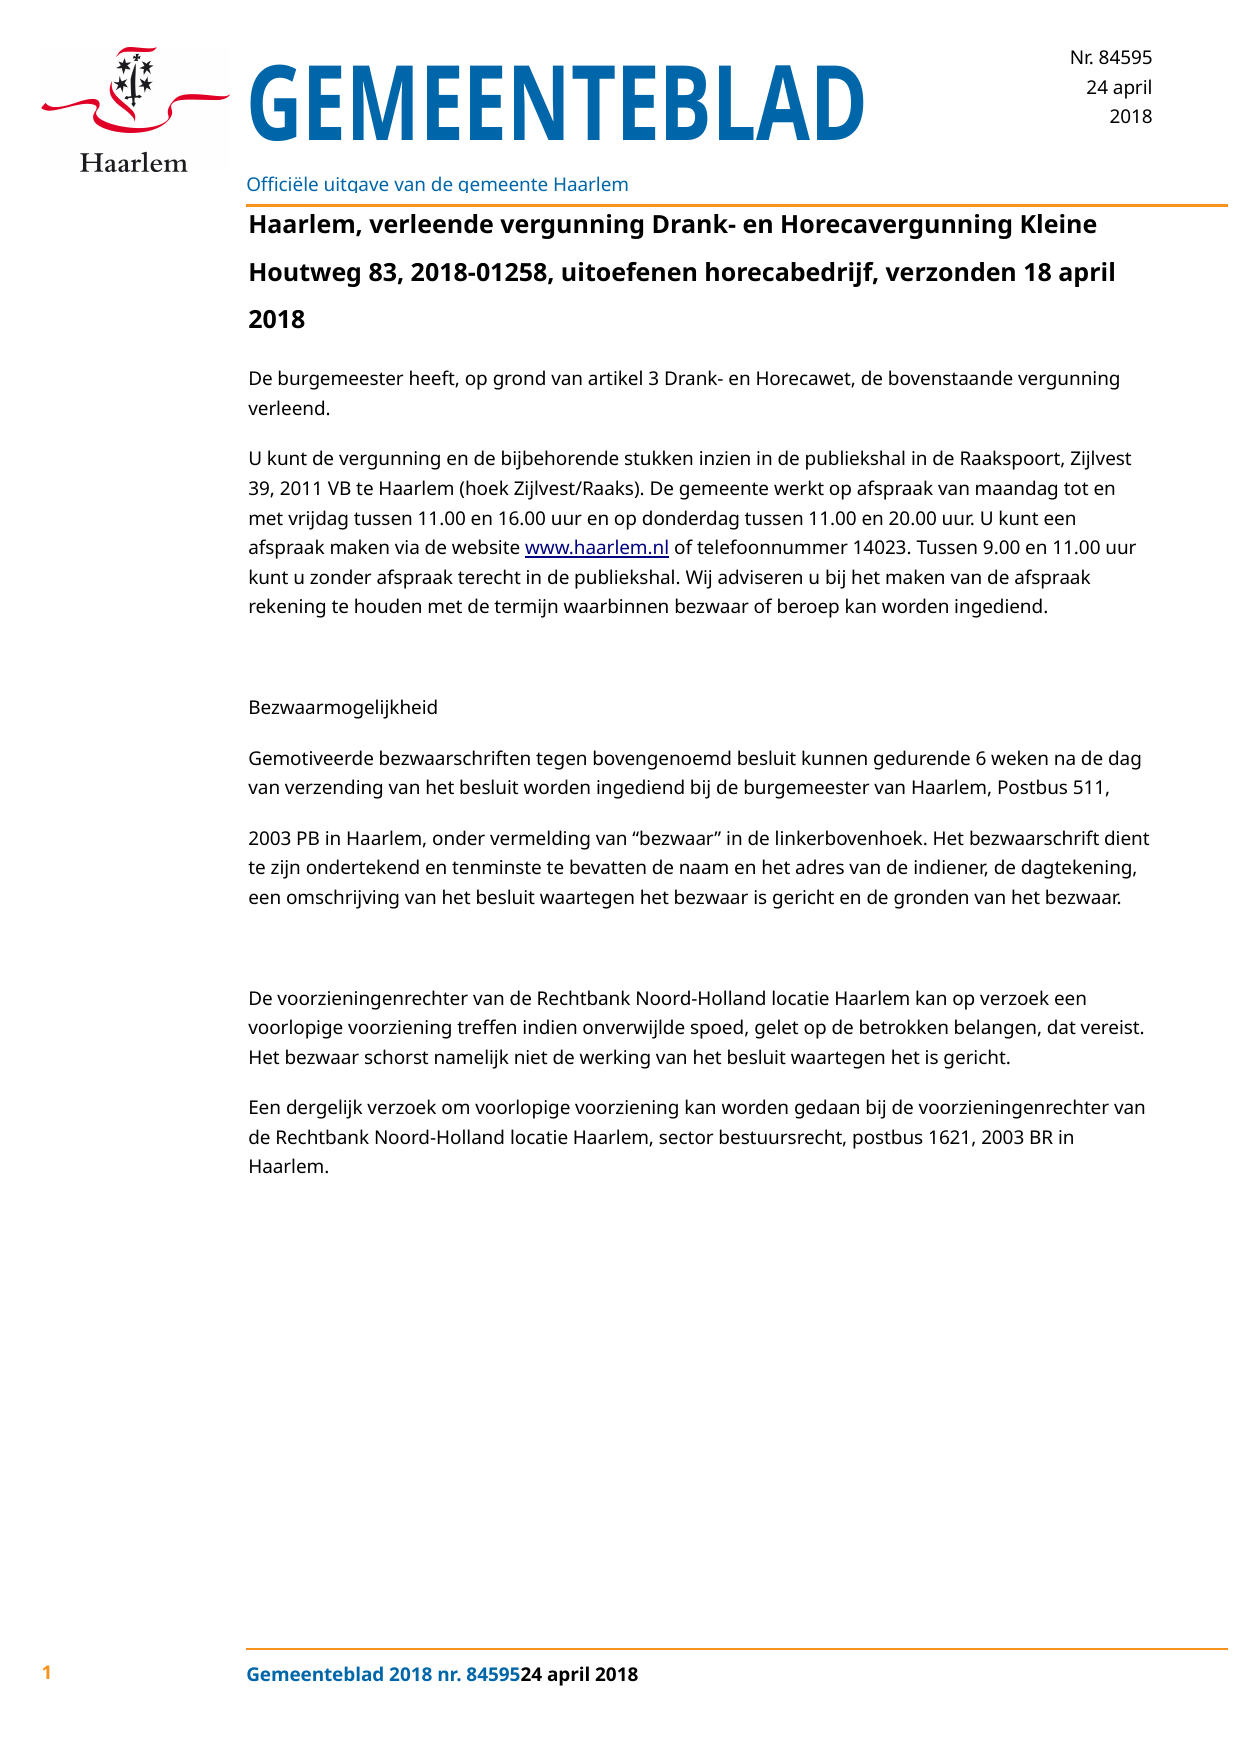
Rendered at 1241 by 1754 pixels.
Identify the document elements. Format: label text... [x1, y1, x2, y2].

text Bezwaarmogelijkheid [248, 694, 1152, 720]
text Een dergelijk verzoek om voorlopige voorziening kan worden gedaan bij de voorzieningenrechter van de Rechtbank Noord-Holland locatie Haarlem, sector bestuursrecht, postbus 1621, 2003 BR in Haarlem. [248, 1094, 1152, 1179]
text Gemotiveerde bezwaarschriften tegen bovengenoemd besluit kunnen gedurende 6 weken na de dag van verzending van het besluit worden ingediend bij de burgemeester van Haarlem, Postbus 511, [248, 745, 1152, 800]
text Haarlem, verleende vergunning Drank- en Horecavergunning Kleine Houtweg 83, 2018-01258, uitoefenen horecabedrijf, verzonden 18 april 2018 [248, 207, 1152, 336]
text De burgemeester heeft, op grond van artikel 3 Drank- en Horecawet, de bovenstaande vergunning verleend. [248, 366, 1152, 421]
picture [41, 47, 231, 172]
text U kunt de vergunning en de bijbehorende stukken inzien in de publiekshal in de Raakspoort, Zijlvest 39, 2011 VB te Haarlem (hoek Zijlvest/Raaks). De gemeente werkt op afspraak van maandag tot en met vrijdag tussen 11.00 en 16.00 uur en op donderdag tussen 11.00 en 20.00 uur. U kunt een afspraak maken via de website www.haarlem.nl of telefoonnummer 14023. Tussen 9.00 en 11.00 uur kunt u zonder afspraak terecht in de publiekshal. Wij adviseren u bij het maken van de afspraak rekening te houden met de termijn waarbinnen bezwaar of beroep kan worden ingediend. [248, 446, 1152, 619]
text De voorzieningenrechter van de Rechtbank Noord-Holland locatie Haarlem kan op verzoek een voorlopige voorziening treffen indien onverwijlde spoed, gelet op de betrokken belangen, dat vereist. Het bezwaar schorst namelijk niet de werking van het besluit waartegen het is gericht. [248, 985, 1152, 1069]
text 2003 PB in Haarlem, onder vermelding van “bezwaar” in de linkerbovenhoek. Het bezwaarschrift dient te zijn ondertekend en tenminste te bevatten de naam en het adres van de indiener, de dagtekening, een omschrijving van het besluit waartegen het bezwaar is gericht en de gronden van het bezwaar. [248, 825, 1152, 909]
